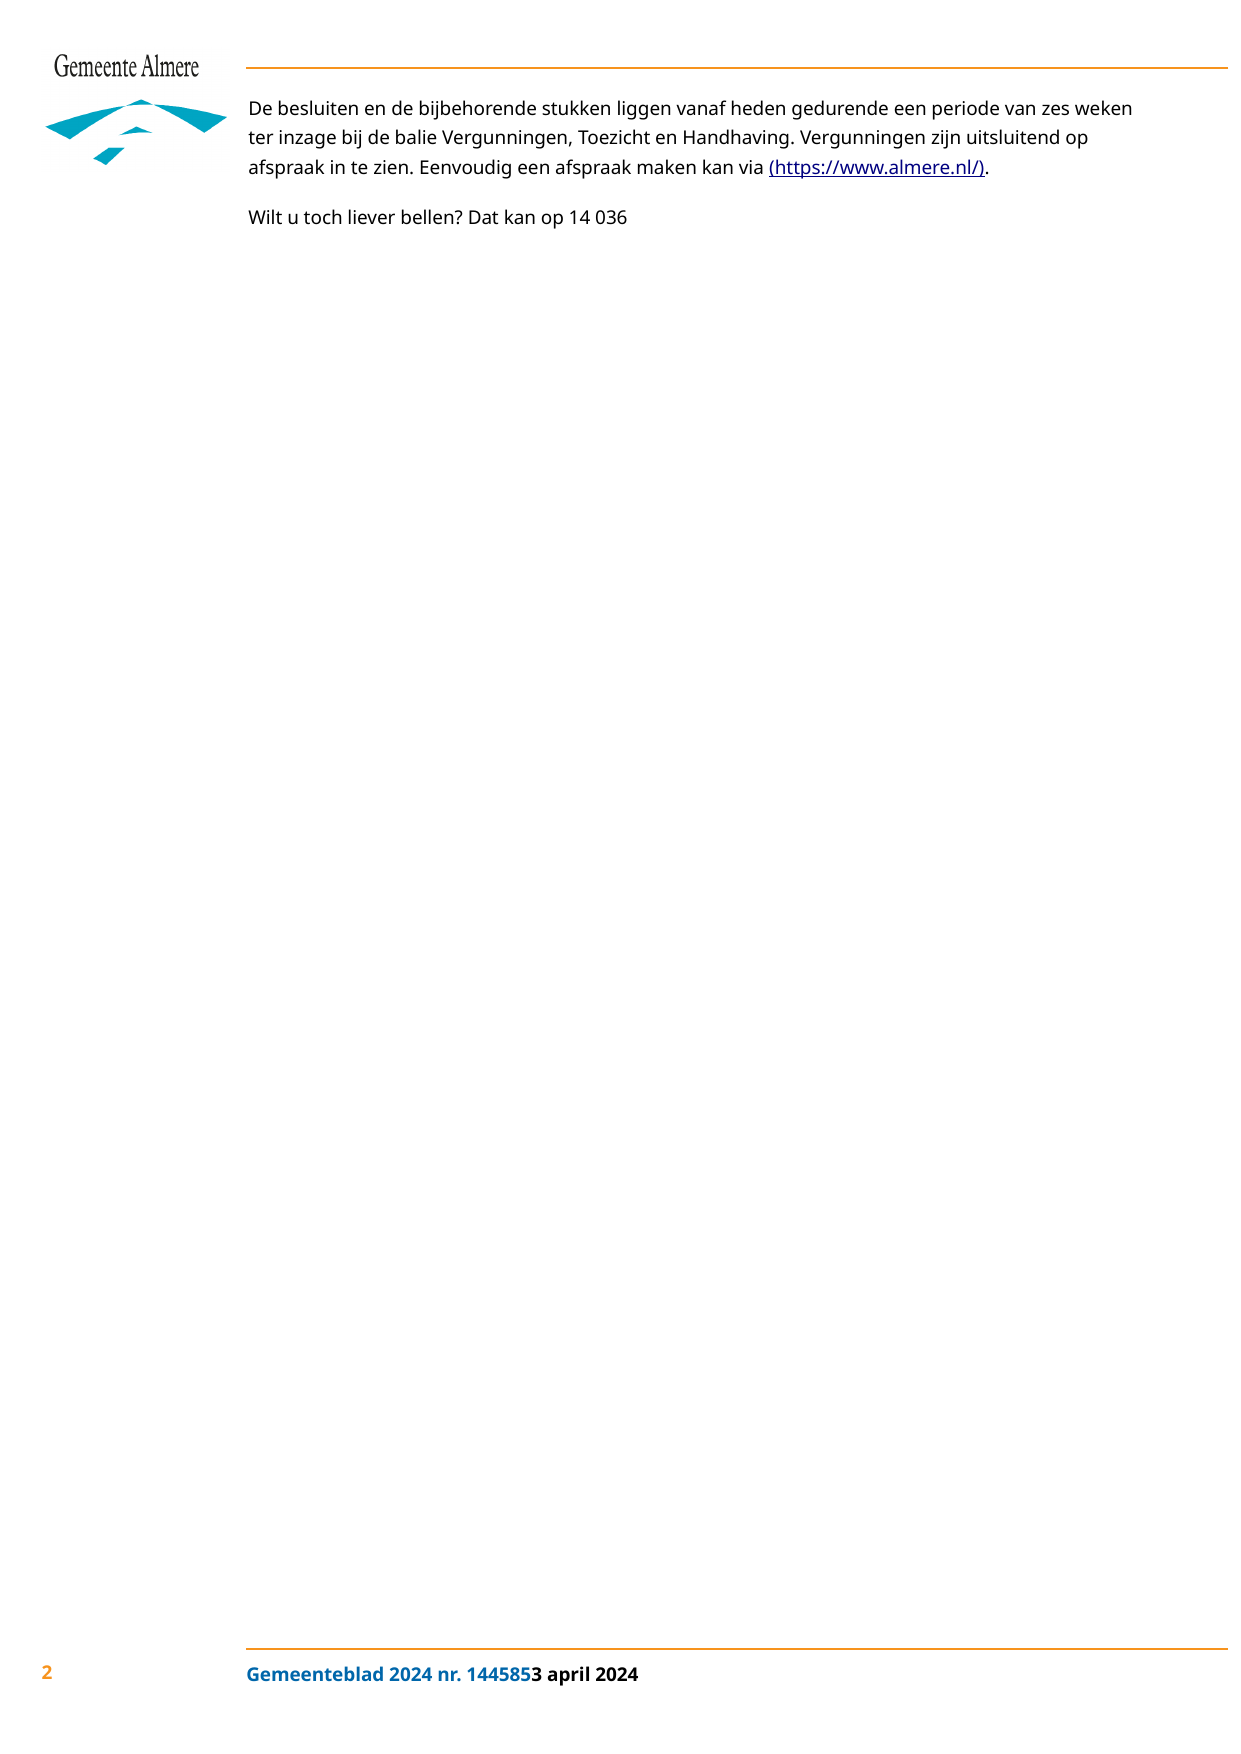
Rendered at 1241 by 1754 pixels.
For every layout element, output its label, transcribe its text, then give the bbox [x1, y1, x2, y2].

text De besluiten en de bijbehorende stukken liggen vanaf heden gedurende een periode van zes weken ter inzage bij de balie Vergunningen, Toezicht en Handhaving. Vergunningen zijn uitsluitend op afspraak in te zien. Eenvoudig een afspraak maken kan via (https://www.almere.nl/). [248, 95, 1152, 180]
text Wilt u toch liever bellen? Dat kan op 14 036 [248, 204, 1152, 230]
picture [41, 47, 231, 172]
